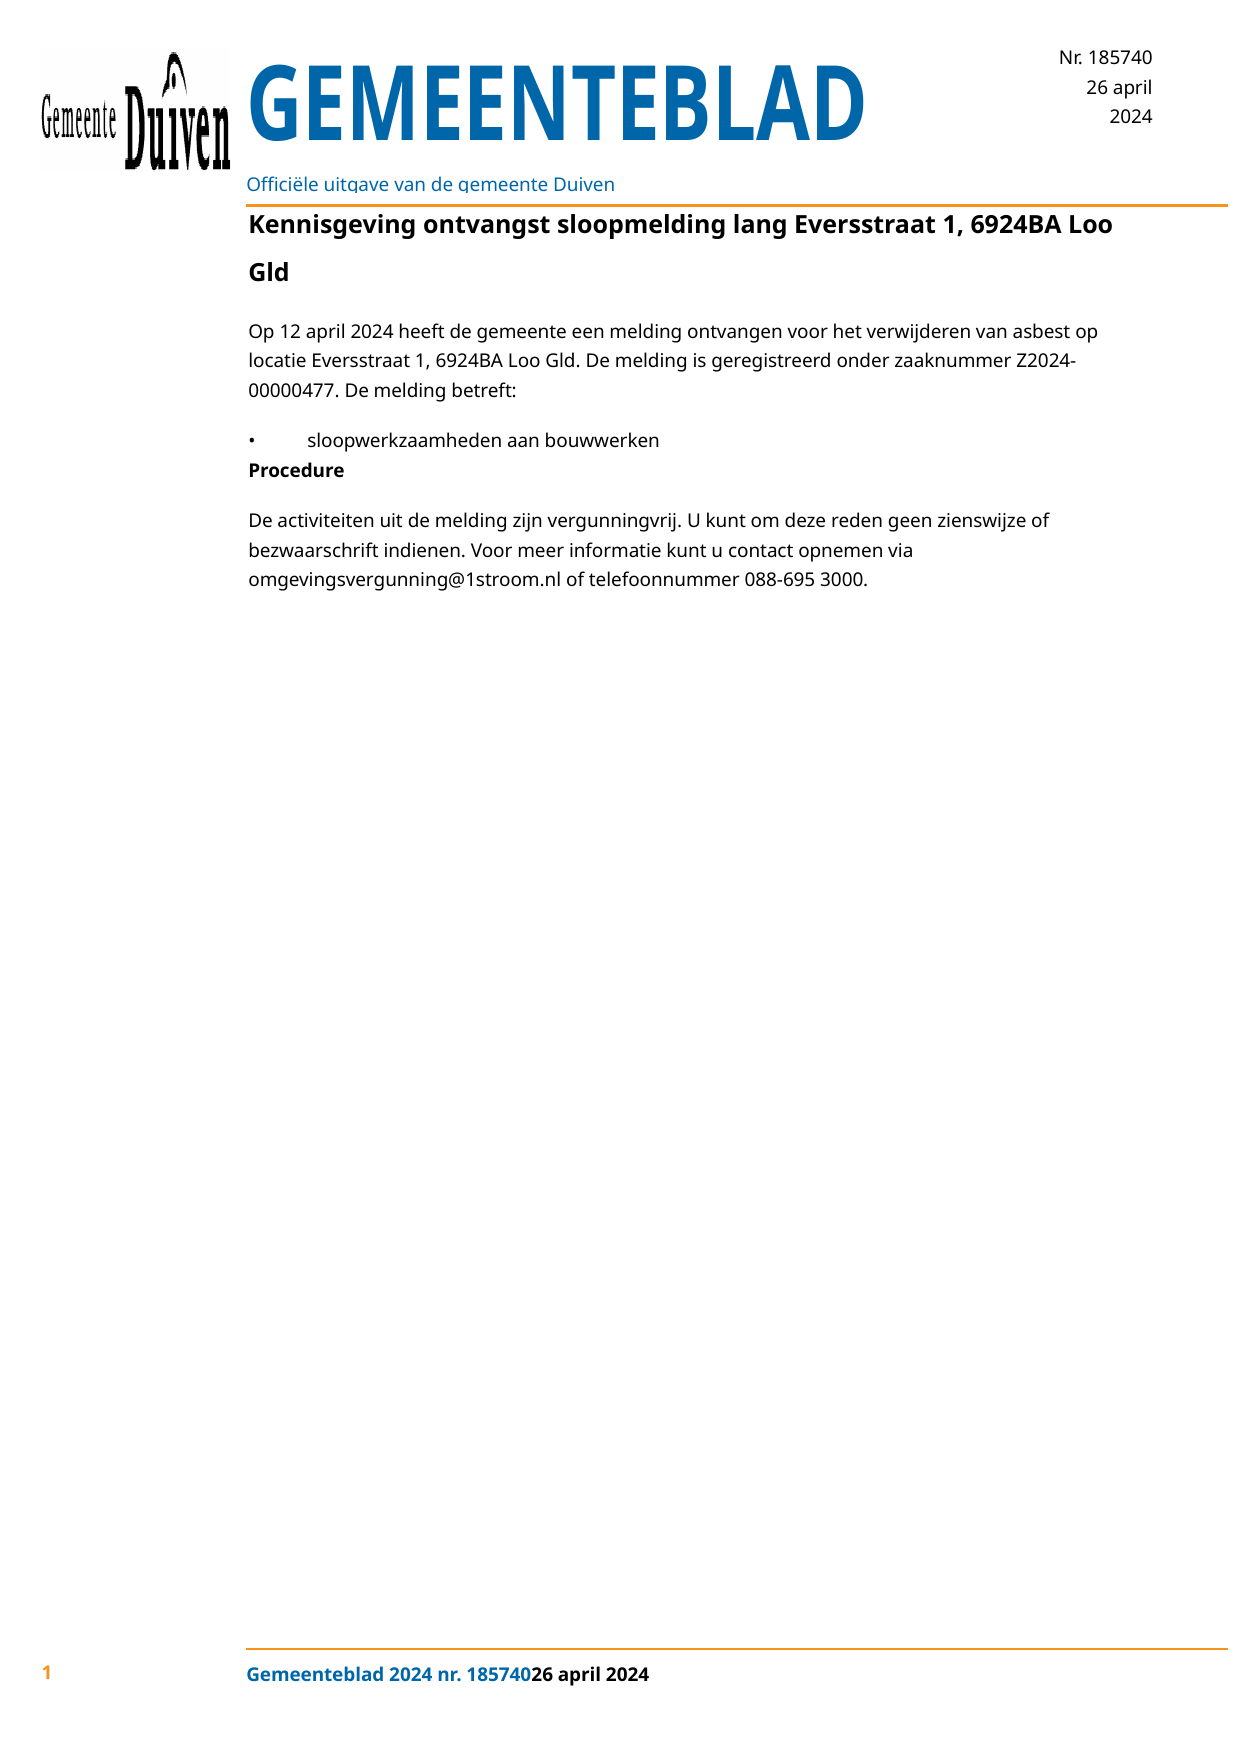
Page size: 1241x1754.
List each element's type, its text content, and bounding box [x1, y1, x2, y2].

text Op 12 april 2024 heeft de gemeente een melding ontvangen voor het verwijderen van asbest op locatie Eversstraat 1, 6924BA Loo Gld. De melding is geregistreerd onder zaaknummer Z2024-00000477. De melding betreft: [248, 318, 1152, 403]
text Procedure [248, 457, 1152, 483]
picture [41, 47, 231, 172]
text Kennisgeving ontvangst sloopmelding lang Eversstraat 1, 6924BA Loo Gld [248, 207, 1152, 288]
text De activiteiten uit de melding zijn vergunningvrij. U kunt om deze reden geen zienswijze of bezwaarschrift indienen. Voor meer informatie kunt u contact opnemen via omgevingsvergunning@1stroom.nl of telefoonnummer 088-695 3000. [248, 507, 1152, 592]
list sloopwerkzaamheden aan bouwwerken [248, 427, 1152, 453]
